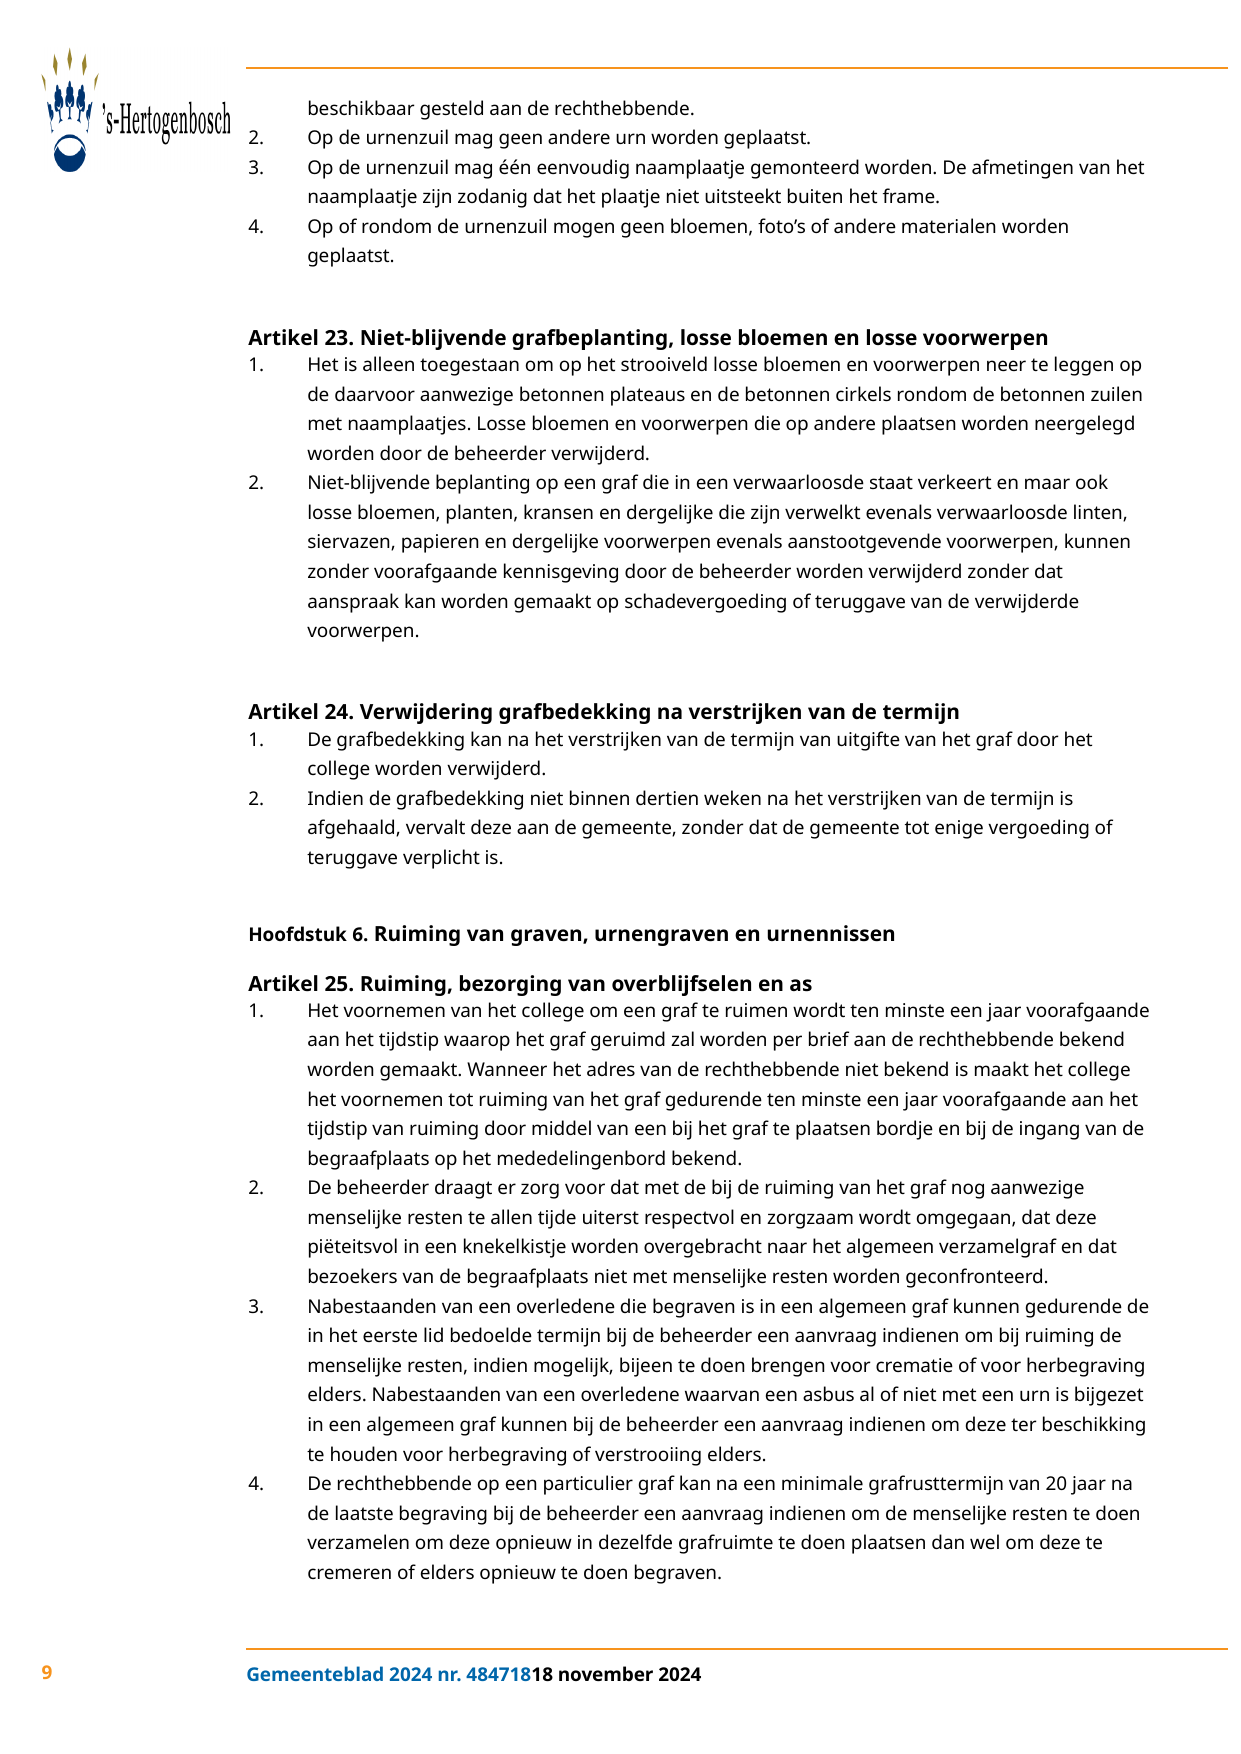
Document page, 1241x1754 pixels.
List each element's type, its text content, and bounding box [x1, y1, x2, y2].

text Artikel 25. Ruiming, bezorging van overblijfselen en as [248, 969, 1152, 997]
list Op de urnenzuil mag één eenvoudig naamplaatje gemonteerd worden. De afmetingen van het naamplaatje zijn zodanig dat het plaatje niet uitsteekt buiten het frame. [248, 154, 1152, 209]
list Nabestaanden van een overledene die begraven is in een algemeen graf kunnen gedurende de in het eerste lid bedoelde termijn bij de beheerder een aanvraag indienen om bij ruiming de menselijke resten, indien mogelijk, bijeen te doen brengen voor crematie of voor herbegraving elders. Nabestaanden van een overledene waarvan een asbus al of niet met een urn is bijgezet in een algemeen graf kunnen bij de beheerder een aanvraag indienen om deze ter beschikking te houden voor herbegraving of verstrooiing elders. [248, 1293, 1152, 1467]
text Artikel 23. Niet-blijvende grafbeplanting, losse bloemen en losse voorwerpen [248, 323, 1152, 351]
list Het is alleen toegestaan om op het strooiveld losse bloemen en voorwerpen neer te leggen op de daarvoor aanwezige betonnen plateaus en de betonnen cirkels rondom de betonnen zuilen met naamplaatjes. Losse bloemen en voorwerpen die op andere plaatsen worden neergelegd worden door de beheerder verwijderd. [248, 351, 1152, 466]
picture [41, 47, 231, 172]
list De rechthebbende op een particulier graf kan na een minimale grafrusttermijn van 20 jaar na de laatste begraving bij de beheerder een aanvraag indienen om de menselijke resten te doen verzamelen om deze opnieuw in dezelfde grafruimte te doen plaatsen dan wel om deze te cremeren of elders opnieuw te doen begraven. [248, 1470, 1152, 1585]
list De grafbedekking kan na het verstrijken van de termijn van uitgifte van het graf door het college worden verwijderd. [248, 726, 1152, 781]
list beschikbaar gesteld aan de rechthebbende. [248, 95, 1152, 121]
list Indien de grafbedekking niet binnen dertien weken na het verstrijken van de termijn is afgehaald, vervalt deze aan de gemeente, zonder dat de gemeente tot enige vergoeding of teruggave verplicht is. [248, 785, 1152, 870]
list Het voornemen van het college om een graf te ruimen wordt ten minste een jaar voorafgaande aan het tijdstip waarop het graf geruimd zal worden per brief aan de rechthebbende bekend worden gemaakt. Wanneer het adres van de rechthebbende niet bekend is maakt het college het voornemen tot ruiming van het graf gedurende ten minste een jaar voorafgaande aan het tijdstip van ruiming door middel van een bij het graf te plaatsen bordje en bij de ingang van de begraafplaats op het mededelingenbord bekend. [248, 997, 1152, 1171]
list Op de urnenzuil mag geen andere urn worden geplaatst. [248, 124, 1152, 150]
list Niet-blijvende beplanting op een graf die in een verwaarloosde staat verkeert en maar ook losse bloemen, planten, kransen en dergelijke die zijn verwelkt evenals verwaarloosde linten, siervazen, papieren en dergelijke voorwerpen evenals aanstootgevende voorwerpen, kunnen zonder voorafgaande kennisgeving door de beheerder worden verwijderd zonder dat aanspraak kan worden gemaakt op schadevergoeding of teruggave van de verwijderde voorwerpen. [248, 469, 1152, 643]
text Hoofdstuk 6. Ruiming van graven, urnengraven en urnennissen [248, 919, 1152, 948]
list De beheerder draagt er zorg voor dat met de bij de ruiming van het graf nog aanwezige menselijke resten te allen tijde uiterst respectvol en zorgzaam wordt omgegaan, dat deze piëteitsvol in een knekelkistje worden overgebracht naar het algemeen verzamelgraf en dat bezoekers van de begraafplaats niet met menselijke resten worden geconfronteerd. [248, 1174, 1152, 1289]
text Artikel 24. Verwijdering grafbedekking na verstrijken van de termijn [248, 697, 1152, 726]
list Op of rondom de urnenzuil mogen geen bloemen, foto’s of andere materialen worden geplaatst. [248, 213, 1152, 268]
